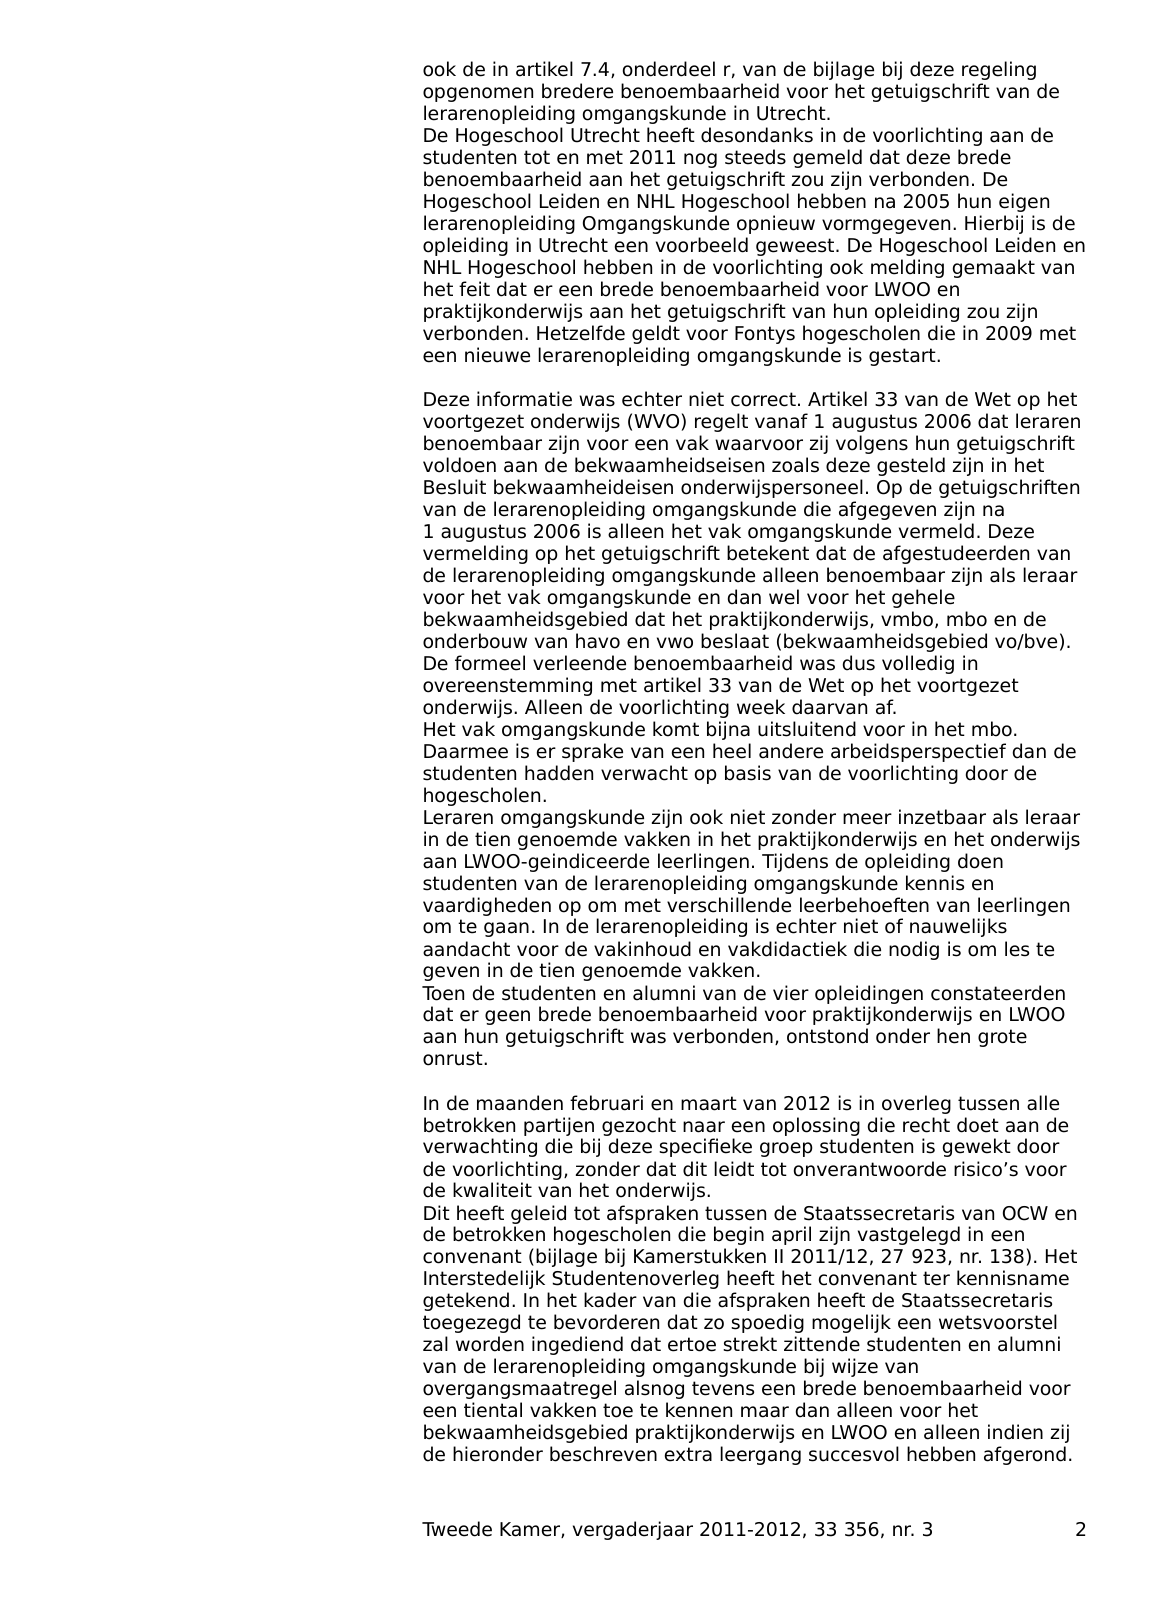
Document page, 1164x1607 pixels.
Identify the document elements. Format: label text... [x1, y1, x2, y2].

text ook de in artikel 7.4, onderdeel r, van de bijlage bij deze regeling opgenomen bredere benoembaarheid voor het getuigschrift van de lerarenopleiding omgangskunde in Utrecht. [422, 59, 1087, 125]
text In de maanden februari en maart van 2012 is in overleg tussen alle betrokken partijen gezocht naar een oplossing die recht doet aan de verwachting die bij deze specifieke groep studenten is gewekt door de voorlichting, zonder dat dit leidt tot onverantwoorde risico’s voor de kwaliteit van het onderwijs. [422, 1092, 1087, 1202]
text De Hogeschool Utrecht heeft desondanks in de voorlichting aan de studenten tot en met 2011 nog steeds gemeld dat deze brede benoembaarheid aan het getuigschrift zou zijn verbonden. De Hogeschool Leiden en NHL Hogeschool hebben na 2005 hun eigen lerarenopleiding Omgangskunde opnieuw vormgegeven. Hierbij is de opleiding in Utrecht een voorbeeld geweest. De Hogeschool Leiden en NHL Hogeschool hebben in de voorlichting ook melding gemaakt van het feit dat er een brede benoembaarheid voor LWOO en praktijkonderwijs aan het getuigschrift van hun opleiding zou zijn verbonden. Hetzelfde geldt voor Fontys hogescholen die in 2009 met een nieuwe lerarenopleiding omgangskunde is gestart. [422, 125, 1087, 367]
text Leraren omgangskunde zijn ook niet zonder meer inzetbaar als leraar in de tien genoemde vakken in het praktijkonderwijs en het onderwijs aan LWOO-geindiceerde leerlingen. Tijdens de opleiding doen studenten van de lerarenopleiding omgangskunde kennis en vaardigheden op om met verschillende leerbehoeften van leerlingen om te gaan. In de lerarenopleiding is echter niet of nauwelijks aandacht voor de vakinhoud en vakdidactiek die nodig is om les te geven in de tien genoemde vakken. [422, 807, 1087, 982]
text Dit heeft geleid tot afspraken tussen de Staatssecretaris van OCW en de betrokken hogescholen die begin april zijn vastgelegd in een convenant (bijlage bij Kamerstukken II 2011/12, 27 923, nr. 138). Het Interstedelijk Studentenoverleg heeft het convenant ter kennisname getekend. In het kader van die afspraken heeft de Staatssecretaris toegezegd te bevorderen dat zo spoedig mogelijk een wetsvoorstel zal worden ingediend dat ertoe strekt zittende studenten en alumni van de lerarenopleiding omgangskunde bij wijze van overgangsmaatregel alsnog tevens een brede benoembaarheid voor een tiental vakken toe te kennen maar dan alleen voor het bekwaamheidsgebied praktijkonderwijs en LWOO en alleen indien zij de hieronder beschreven extra leergang succesvol hebben afgerond. [422, 1202, 1087, 1466]
text Toen de studenten en alumni van de vier opleidingen constateerden dat er geen brede benoembaarheid voor praktijkonderwijs en LWOO aan hun getuigschrift was verbonden, ontstond onder hen grote onrust. [422, 982, 1087, 1070]
text Het vak omgangskunde komt bijna uitsluitend voor in het mbo. Daarmee is er sprake van een heel andere arbeidsperspectief dan de studenten hadden verwacht op basis van de voorlichting door de hogescholen. [422, 719, 1087, 807]
text Deze informatie was echter niet correct. Artikel 33 van de Wet op het voortgezet onderwijs (WVO) regelt vanaf 1 augustus 2006 dat leraren benoembaar zijn voor een vak waarvoor zij volgens hun getuigschrift voldoen aan de bekwaamheidseisen zoals deze gesteld zijn in het Besluit bekwaamheideisen onderwijspersoneel. Op de getuigschriften van de lerarenopleiding omgangskunde die afgegeven zijn na 1 augustus 2006 is alleen het vak omgangskunde vermeld. Deze vermelding op het getuigschrift betekent dat de afgestudeerden van de lerarenopleiding omgangskunde alleen benoembaar zijn als leraar voor het vak omgangskunde en dan wel voor het gehele bekwaamheidsgebied dat het praktijkonderwijs, vmbo, mbo en de onderbouw van havo en vwo beslaat (bekwaamheidsgebied vo/bve). De formeel verleende benoembaarheid was dus volledig in overeenstemming met artikel 33 van de Wet op het voortgezet onderwijs. Alleen de voorlichting week daarvan af. [422, 389, 1087, 719]
